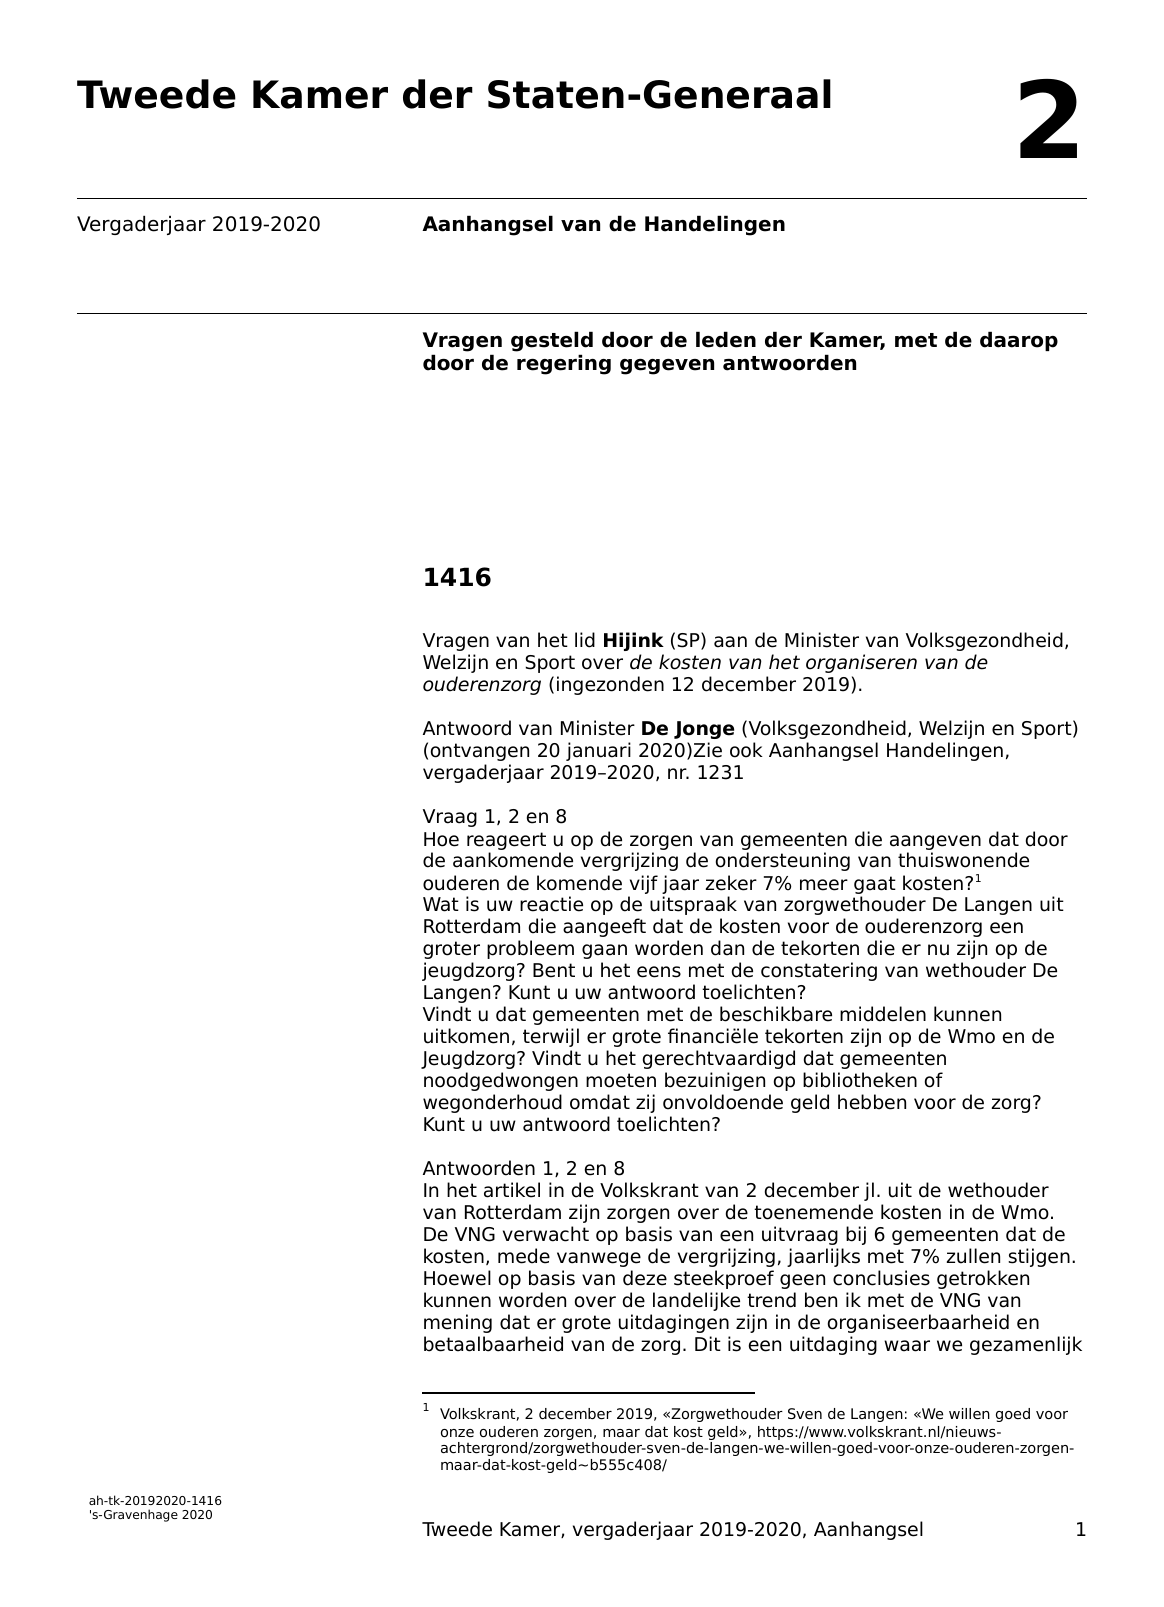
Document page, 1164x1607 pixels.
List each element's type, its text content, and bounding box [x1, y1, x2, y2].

text Wat is uw reactie op de uitspraak van zorgwethouder De Langen uit Rotterdam die aangeeft dat de kosten voor de ouderenzorg een groter probleem gaan worden dan de tekorten die er nu zijn op de jeugdzorg? Bent u het eens met de constatering van wethouder De Langen? Kunt u uw antwoord toelichten? [422, 894, 1087, 1004]
text Hoe reageert u op de zorgen van gemeenten die aangeven dat door de aankomende vergrijzing de ondersteuning van thuiswonende ouderen de komende vijf jaar zeker 7% meer gaat kosten? [422, 828, 1087, 894]
table_cell Vragen gesteld door de leden der Kamer, met de daarop door de regering gegeven antwoorden [422, 314, 1087, 375]
text Vraag 1, 2 en 8 [422, 806, 1087, 828]
text Vragen van het lid Hijink (SP) aan de Minister van Volksgezondheid, Welzijn en Sport over de kosten van het organiseren van de ouderenzorg (ingezonden 12 december 2019). [422, 630, 1087, 696]
table_cell Aanhangsel van de Handelingen [422, 199, 1087, 313]
text Volkskrant, 2 december 2019, «Zorgwethouder Sven de Langen: «We willen goed voor onze ouderen zorgen, maar dat kost geld», https://www.volkskrant.nl/nieuws-achtergrond/zorgwethouder-sven-de-langen-we-willen-goed-voor-onze-ouderen-zorgen-maar-dat-kost-geld~b555c408/ [422, 1402, 1087, 1474]
table_header Tweede Kamer der Staten-Generaal [77, 59, 886, 198]
text Vindt u dat gemeenten met de beschikbare middelen kunnen uitkomen, terwijl er grote financiële tekorten zijn op de Wmo en de Jeugdzorg? Vindt u het gerechtvaardigd dat gemeenten noodgedwongen moeten bezuinigen op bibliotheken of wegonderhoud omdat zij onvoldoende geld hebben voor de zorg? Kunt u uw antwoord toelichten? [422, 1004, 1087, 1136]
table_cell [77, 314, 422, 375]
text 1416 [422, 563, 1087, 592]
text In het artikel in de Volkskrant van 2 december jl. uit de wethouder van Rotterdam zijn zorgen over de toenemende kosten in de Wmo. De VNG verwacht op basis van een uitvraag bij 6 gemeenten dat de kosten, mede vanwege de vergrijzing, jaarlijks met 7% zullen stijgen. Hoewel op basis van deze steekproef geen conclusies getrokken kunnen worden over de landelijke trend ben ik met de VNG van mening dat er grote uitdagingen zijn in de organiseerbaarheid en betaalbaarheid van de zorg. Dit is een uitdaging waar we gezamenlijk [422, 1180, 1087, 1356]
text Antwoorden 1, 2 en 8 [422, 1158, 1087, 1180]
table_cell Vergaderjaar 2019-2020 [77, 199, 422, 313]
text Antwoord van Minister De Jonge (Volksgezondheid, Welzijn en Sport) (ontvangen 20 januari 2020)Zie ook Aanhangsel Handelingen, vergaderjaar 2019–2020, nr. 1231 [422, 718, 1087, 784]
table_header 2 [886, 59, 1087, 198]
text 's-Gravenhage 2020 [88, 1508, 323, 1522]
text ah-tk-20192020-1416 [88, 1494, 323, 1508]
